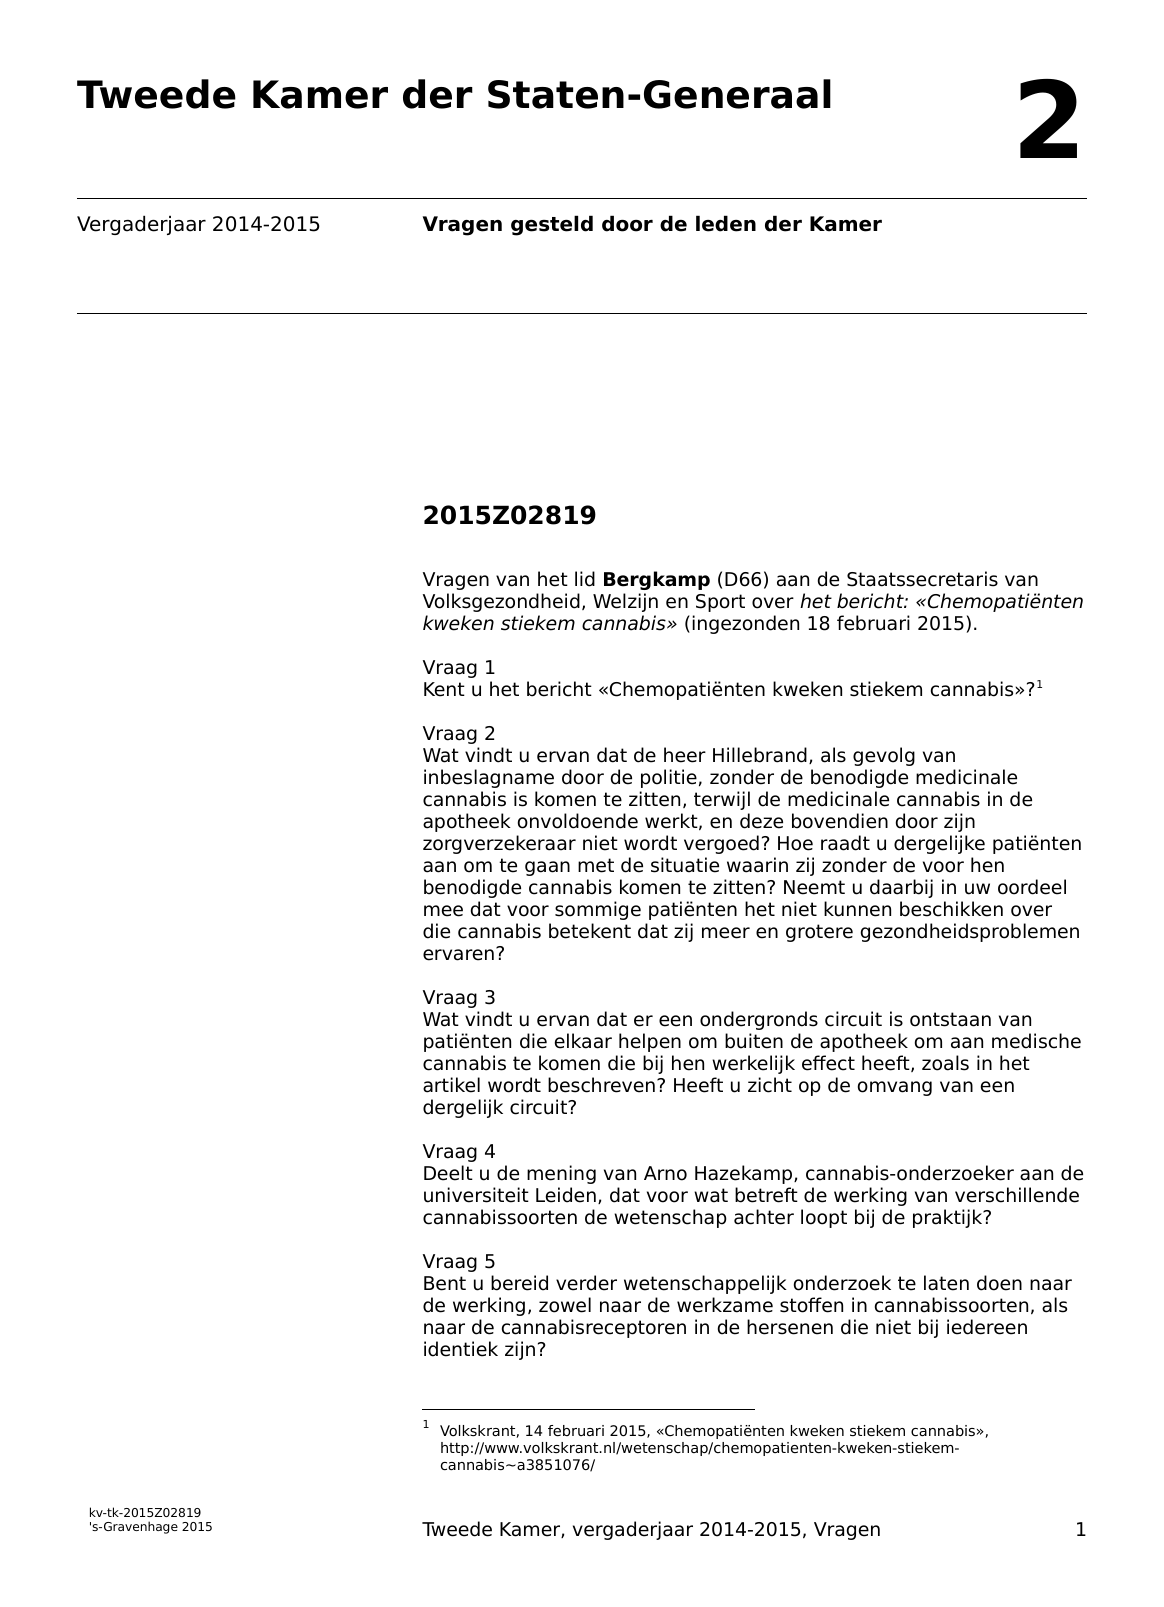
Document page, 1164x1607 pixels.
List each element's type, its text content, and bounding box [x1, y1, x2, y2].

text Volkskrant, 14 februari 2015, «Chemopatiënten kweken stiekem cannabis», http://www.volkskrant.nl/wetenschap/chemopatienten-kweken-stiekem-cannabis~a3851076/ [422, 1418, 1087, 1474]
text 's-Gravenhage 2015 [88, 1520, 323, 1534]
text Wat vindt u ervan dat de heer Hillebrand, als gevolg van inbeslagname door de politie, zonder de benodigde medicinale cannabis is komen te zitten, terwijl de medicinale cannabis in de apotheek onvoldoende werkt, en deze bovendien door zijn zorgverzekeraar niet wordt vergoed? Hoe raadt u dergelijke patiënten aan om te gaan met de situatie waarin zij zonder de voor hen benodigde cannabis komen te zitten? Neemt u daarbij in uw oordeel mee dat voor sommige patiënten het niet kunnen beschikken over die cannabis betekent dat zij meer en grotere gezondheidsproblemen ervaren? [422, 745, 1087, 965]
text Vragen van het lid Bergkamp (D66) aan de Staatssecretaris van Volksgezondheid, Welzijn en Sport over het bericht: «Chemopatiënten kweken stiekem cannabis» (ingezonden 18 februari 2015). [422, 569, 1087, 635]
text Wat vindt u ervan dat er een ondergronds circuit is ontstaan van patiënten die elkaar helpen om buiten de apotheek om aan medische cannabis te komen die bij hen werkelijk effect heeft, zoals in het artikel wordt beschreven? Heeft u zicht op de omvang van een dergelijk circuit? [422, 1009, 1087, 1119]
table_header 2 [886, 59, 1087, 198]
text Vraag 2 [422, 723, 1087, 745]
text kv-tk-2015Z02819 [88, 1506, 323, 1520]
text Vraag 1 [422, 657, 1087, 679]
text Bent u bereid verder wetenschappelijk onderzoek te laten doen naar de werking, zowel naar de werkzame stoffen in cannabissoorten, als naar de cannabisreceptoren in de hersenen die niet bij iedereen identiek zijn? [422, 1273, 1087, 1361]
text Vraag 4 [422, 1141, 1087, 1163]
table_cell Vragen gesteld door de leden der Kamer [422, 199, 1087, 313]
text Kent u het bericht «Chemopatiënten kweken stiekem cannabis»? [422, 679, 1087, 701]
text Vraag 5 [422, 1251, 1087, 1273]
text 2015Z02819 [422, 501, 1087, 531]
table_cell Vergaderjaar 2014-2015 [77, 199, 422, 313]
text Deelt u de mening van Arno Hazekamp, cannabis-onderzoeker aan de universiteit Leiden, dat voor wat betreft de werking van verschillende cannabissoorten de wetenschap achter loopt bij de praktijk? [422, 1163, 1087, 1229]
table_header Tweede Kamer der Staten-Generaal [77, 59, 886, 198]
text Vraag 3 [422, 987, 1087, 1009]
